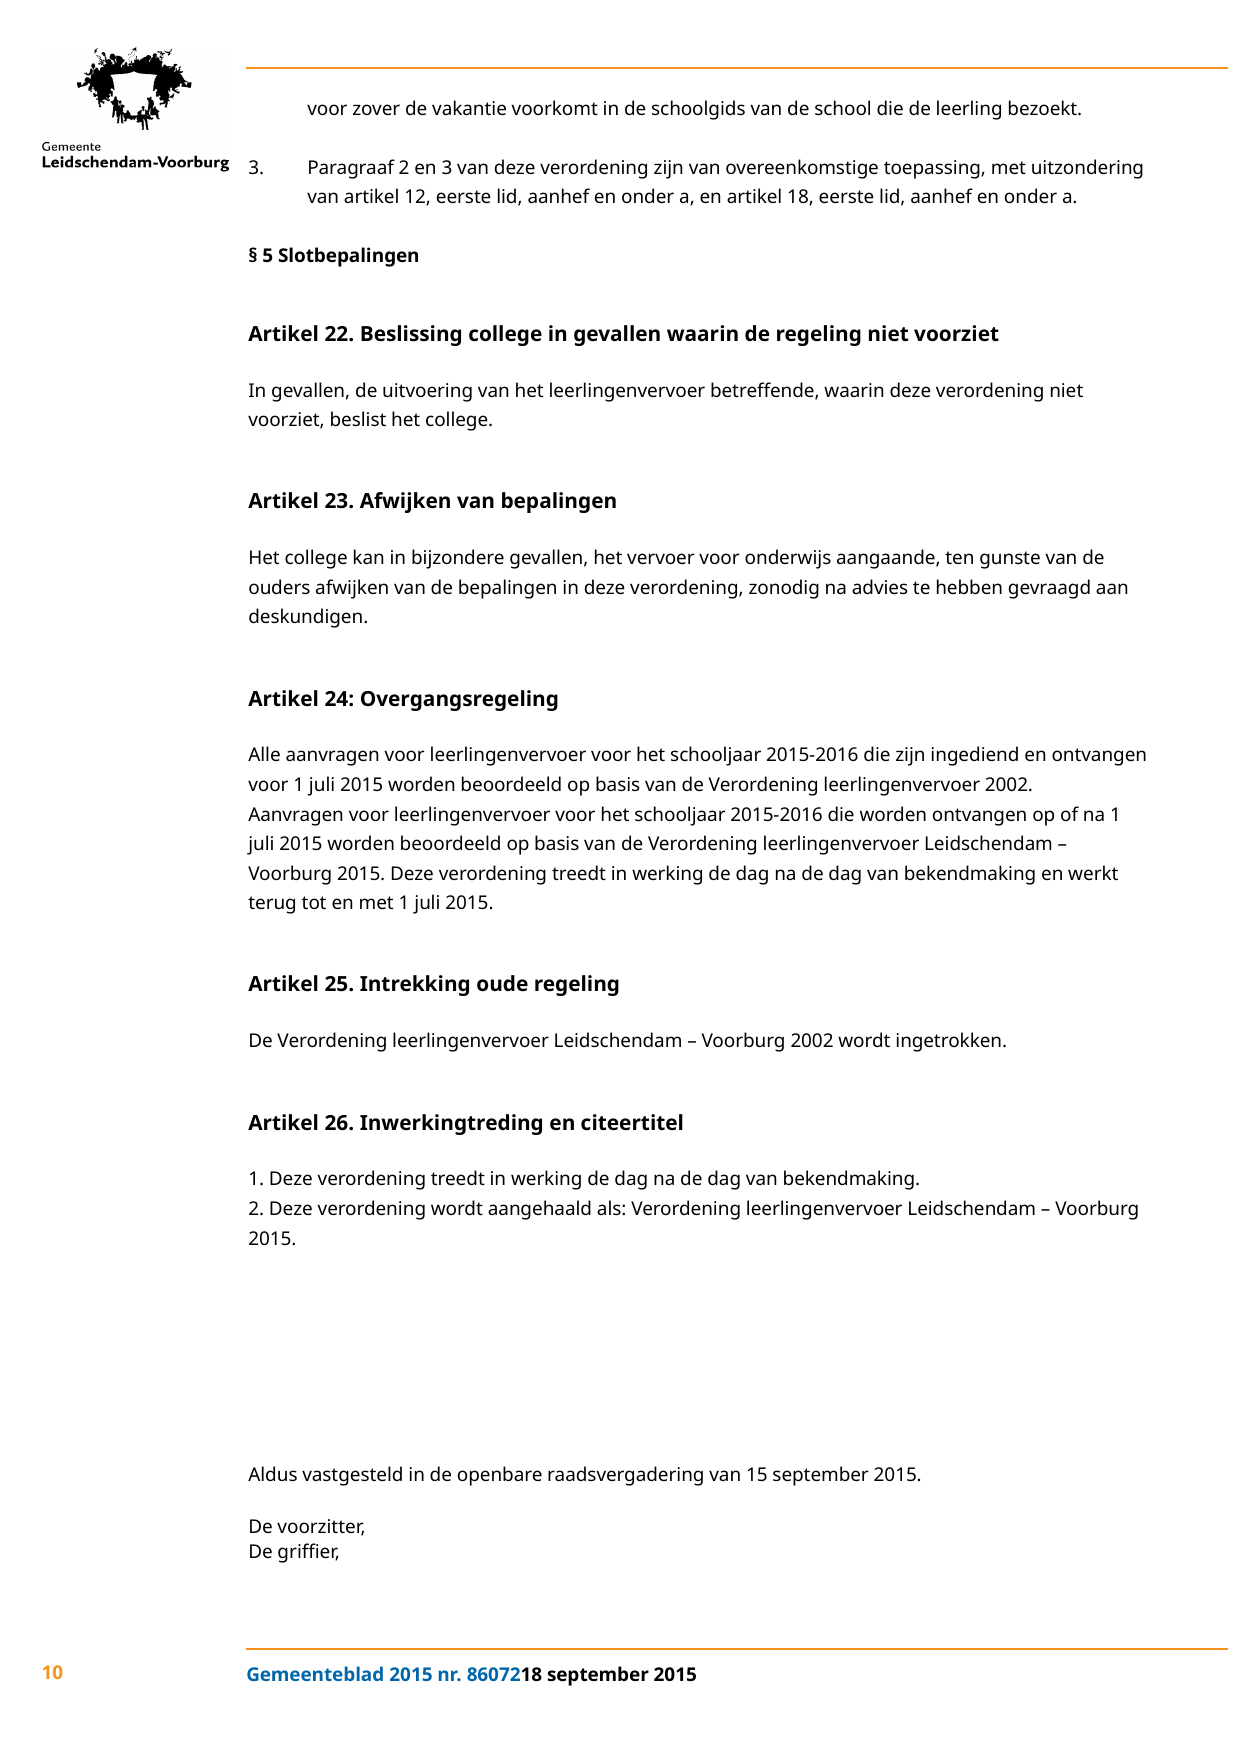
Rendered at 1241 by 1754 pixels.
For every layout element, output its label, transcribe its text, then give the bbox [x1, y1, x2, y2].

text Aldus vastgesteld in de openbare raadsvergadering van 15 september 2015. [248, 1461, 1152, 1487]
text 2. Deze verordening wordt aangehaald als: Verordening leerlingenvervoer Leidschendam – Voorburg 2015. [248, 1195, 1152, 1251]
text Artikel 26. Inwerkingtreding en citeertitel [248, 1108, 1152, 1136]
text Het college kan in bijzondere gevallen, het vervoer voor onderwijs aangaande, ten gunste van de ouders afwijken van de bepalingen in deze verordening, zonodig na advies te hebben gevraagd aan deskundigen. [248, 544, 1152, 629]
text Aanvragen voor leerlingenvervoer voor het schooljaar 2015-2016 die worden ontvangen op of na 1 juli 2015 worden beoordeeld op basis van de Verordening leerlingenvervoer Leidschendam – Voorburg 2015. Deze verordening treedt in werking de dag na de dag van bekendmaking en werkt terug tot en met 1 juli 2015. [248, 801, 1152, 915]
list Paragraaf 2 en 3 van deze verordening zijn van overeenkomstige toepassing, met uitzondering van artikel 12, eerste lid, aanhef en onder a, en artikel 18, eerste lid, aanhef en onder a. [248, 154, 1152, 209]
text Artikel 23. Afwijken van bepalingen [248, 486, 1152, 515]
picture [41, 47, 231, 172]
text Artikel 24: Overgangsregeling [248, 684, 1152, 712]
text De Verordening leerlingenvervoer Leidschendam – Voorburg 2002 wordt ingetrokken. [248, 1028, 1152, 1053]
list voor zover de vakantie voorkomt in de schoolgids van de school die de leerling bezoekt. [248, 95, 1152, 121]
text 1. Deze verordening treedt in werking de dag na de dag van bekendmaking. [248, 1166, 1152, 1191]
text In gevallen, de uitvoering van het leerlingenvervoer betreffende, waarin deze verordening niet voorziet, beslist het college. [248, 377, 1152, 432]
text De voorzitter, [248, 1513, 1152, 1539]
text De griffier, [248, 1539, 1152, 1564]
text § 5 Slotbepalingen [248, 243, 1152, 268]
text Alle aanvragen voor leerlingenvervoer voor het schooljaar 2015-2016 die zijn ingediend en ontvangen voor 1 juli 2015 worden beoordeeld op basis van de Verordening leerlingenvervoer 2002. [248, 742, 1152, 797]
text Artikel 25. Intrekking oude regeling [248, 969, 1152, 998]
text Artikel 22. Beslissing college in gevallen waarin de regeling niet voorziet [248, 319, 1152, 347]
